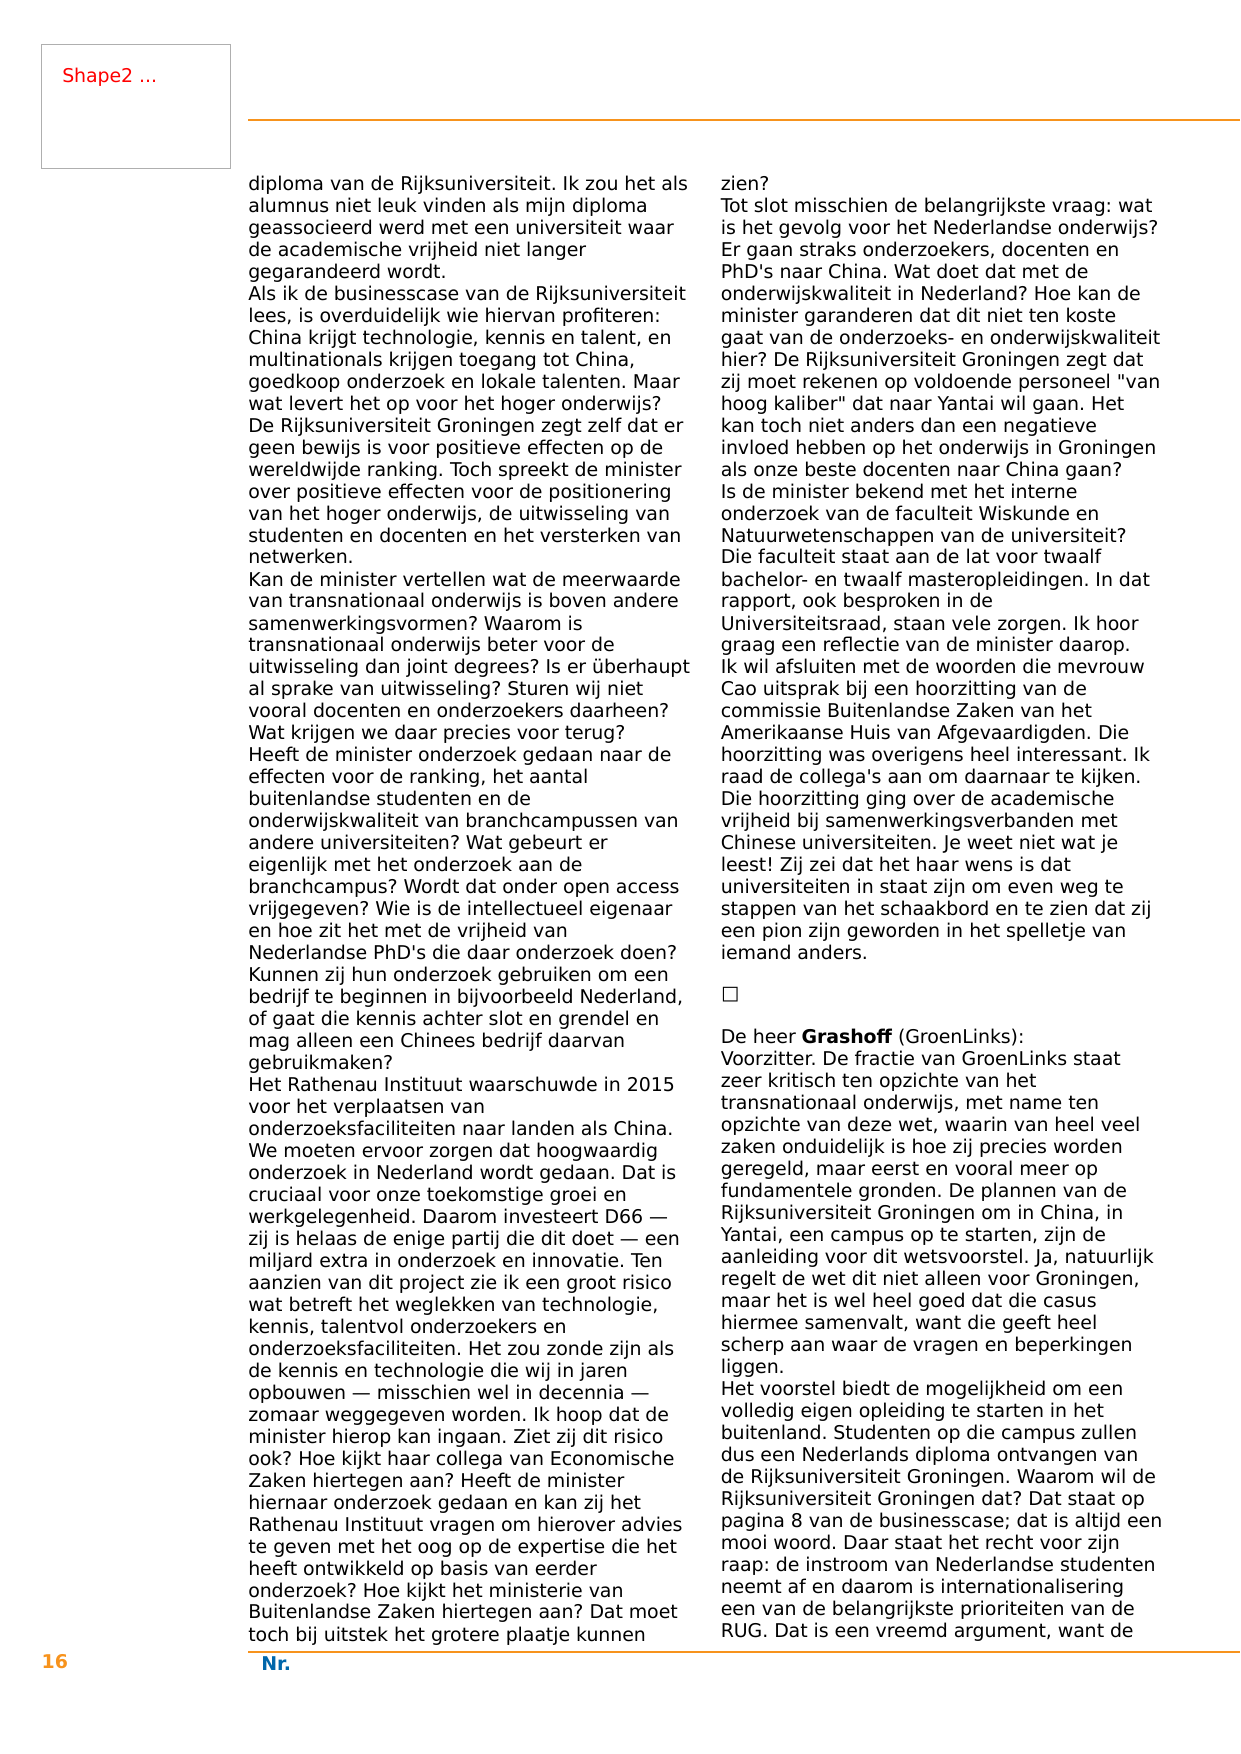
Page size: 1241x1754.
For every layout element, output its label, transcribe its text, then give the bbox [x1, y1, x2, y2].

text ⬜ [721, 984, 1163, 1006]
text Ik wil afsluiten met de woorden die mevrouw Cao uitsprak bij een hoorzitting van de commissie Buitenlandse Zaken van het Amerikaanse Huis van Afgevaardigden. Die hoorzitting was overigens heel interessant. Ik raad de collega's aan om daarnaar te kijken. Die hoorzitting ging over de academische vrijheid bij samenwerkingsverbanden met Chinese universiteiten. Je weet niet wat je leest! Zij zei dat het haar wens is dat universiteiten in staat zijn om even weg te stappen van het schaakbord en te zien dat zij een pion zijn geworden in het spelletje van iemand anders. [721, 656, 1163, 964]
text Is de minister bekend met het interne onderzoek van de faculteit Wiskunde en Natuurwetenschappen van de universiteit? Die faculteit staat aan de lat voor twaalf bachelor- en twaalf masteropleidingen. In dat rapport, ook besproken in de Universiteitsraad, staan vele zorgen. Ik hoor graag een reflectie van de minister daarop. [721, 481, 1163, 656]
text Tot slot misschien de belangrijkste vraag: wat is het gevolg voor het Nederlandse onderwijs? Er gaan straks onderzoekers, docenten en PhD's naar China. Wat doet dat met de onderwijskwaliteit in Nederland? Hoe kan de minister garanderen dat dit niet ten koste gaat van de onderzoeks- en onderwijskwaliteit hier? De Rijksuniversiteit Groningen zegt dat zij moet rekenen op voldoende personeel "van hoog kaliber" dat naar Yantai wil gaan. Het kan toch niet anders dan een negatieve invloed hebben op het onderwijs in Groningen als onze beste docenten naar China gaan? [721, 195, 1163, 481]
text Heeft de minister onderzoek gedaan naar de effecten voor de ranking, het aantal buitenlandse studenten en de onderwijskwaliteit van branchcampussen van andere universiteiten? Wat gebeurt er eigenlijk met het onderzoek aan de branchcampus? Wordt dat onder open access vrijgegeven? Wie is de intellectueel eigenaar en hoe zit het met de vrijheid van Nederlandse PhD's die daar onderzoek doen? Kunnen zij hun onderzoek gebruiken om een bedrijf te beginnen in bijvoorbeeld Nederland, of gaat die kennis achter slot en grendel en mag alleen een Chinees bedrijf daarvan gebruikmaken? [248, 744, 691, 1074]
text Het voorstel biedt de mogelijkheid om een volledig eigen opleiding te starten in het buitenland. Studenten op die campus zullen dus een Nederlands diploma ontvangen van de Rijksuniversiteit Groningen. Waarom wil de Rijksuniversiteit Groningen dat? Dat staat op pagina 8 van de businesscase; dat is altijd een mooi woord. Daar staat het recht voor zijn raap: de instroom van Nederlandse studenten neemt af en daarom is internationalisering een van de belangrijkste prioriteiten van de RUG. Dat is een vreemd argument, want de [721, 1378, 1163, 1641]
text diploma van de Rijksuniversiteit. Ik zou het als alumnus niet leuk vinden als mijn diploma geassocieerd werd met een universiteit waar de academische vrijheid niet langer gegarandeerd wordt. [248, 173, 691, 283]
text Kan de minister vertellen wat de meerwaarde van transnationaal onderwijs is boven andere samenwerkingsvormen? Waarom is transnationaal onderwijs beter voor de uitwisseling dan joint degrees? Is er überhaupt al sprake van uitwisseling? Sturen wij niet vooral docenten en onderzoekers daarheen? Wat krijgen we daar precies voor terug? [248, 568, 691, 744]
text Voorzitter. De fractie van GroenLinks staat zeer kritisch ten opzichte van het transnationaal onderwijs, met name ten opzichte van deze wet, waarin van heel veel zaken onduidelijk is hoe zij precies worden geregeld, maar eerst en vooral meer op fundamentele gronden. De plannen van de Rijksuniversiteit Groningen om in China, in Yantai, een campus op te starten, zijn de aanleiding voor dit wetsvoorstel. Ja, natuurlijk regelt de wet dit niet alleen voor Groningen, maar het is wel heel goed dat die casus hiermee samenvalt, want die geeft heel scherp aan waar de vragen en beperkingen liggen. [721, 1048, 1163, 1378]
text Het Rathenau Instituut waarschuwde in 2015 voor het verplaatsen van onderzoeksfaciliteiten naar landen als China. We moeten ervoor zorgen dat hoogwaardig onderzoek in Nederland wordt gedaan. Dat is cruciaal voor onze toekomstige groei en werkgelegenheid. Daarom investeert D66 — zij is helaas de enige partij die dit doet — een miljard extra in onderzoek en innovatie. Ten aanzien van dit project zie ik een groot risico wat betreft het weglekken van technologie, kennis, talentvol onderzoekers en onderzoeksfaciliteiten. Het zou zonde zijn als de kennis en technologie die wij in jaren opbouwen — misschien wel in decennia — zomaar weggegeven worden. Ik hoop dat de minister hierop kan ingaan. Ziet zij dit risico ook? Hoe kijkt haar collega van Economische Zaken hiertegen aan? Heeft de minister hiernaar onderzoek gedaan en kan zij het Rathenau Instituut vragen om hierover advies te geven met het oog op de expertise die het heeft ontwikkeld op basis van eerder onderzoek? Hoe kijkt het ministerie van Buitenlandse Zaken hiertegen aan? Dat moet toch bij uitstek het grotere plaatje kunnen [248, 1074, 691, 1645]
text De heer Grashoff (GroenLinks): [721, 1026, 1163, 1048]
text Als ik de businesscase van de Rijksuniversiteit lees, is overduidelijk wie hiervan profiteren: China krijgt technologie, kennis en talent, en multinationals krijgen toegang tot China, goedkoop onderzoek en lokale talenten. Maar wat levert het op voor het hoger onderwijs? De Rijksuniversiteit Groningen zegt zelf dat er geen bewijs is voor positieve effecten op de wereldwijde ranking. Toch spreekt de minister over positieve effecten voor de positionering van het hoger onderwijs, de uitwisseling van studenten en docenten en het versterken van netwerken. [248, 283, 691, 568]
text zien? [721, 173, 1163, 195]
